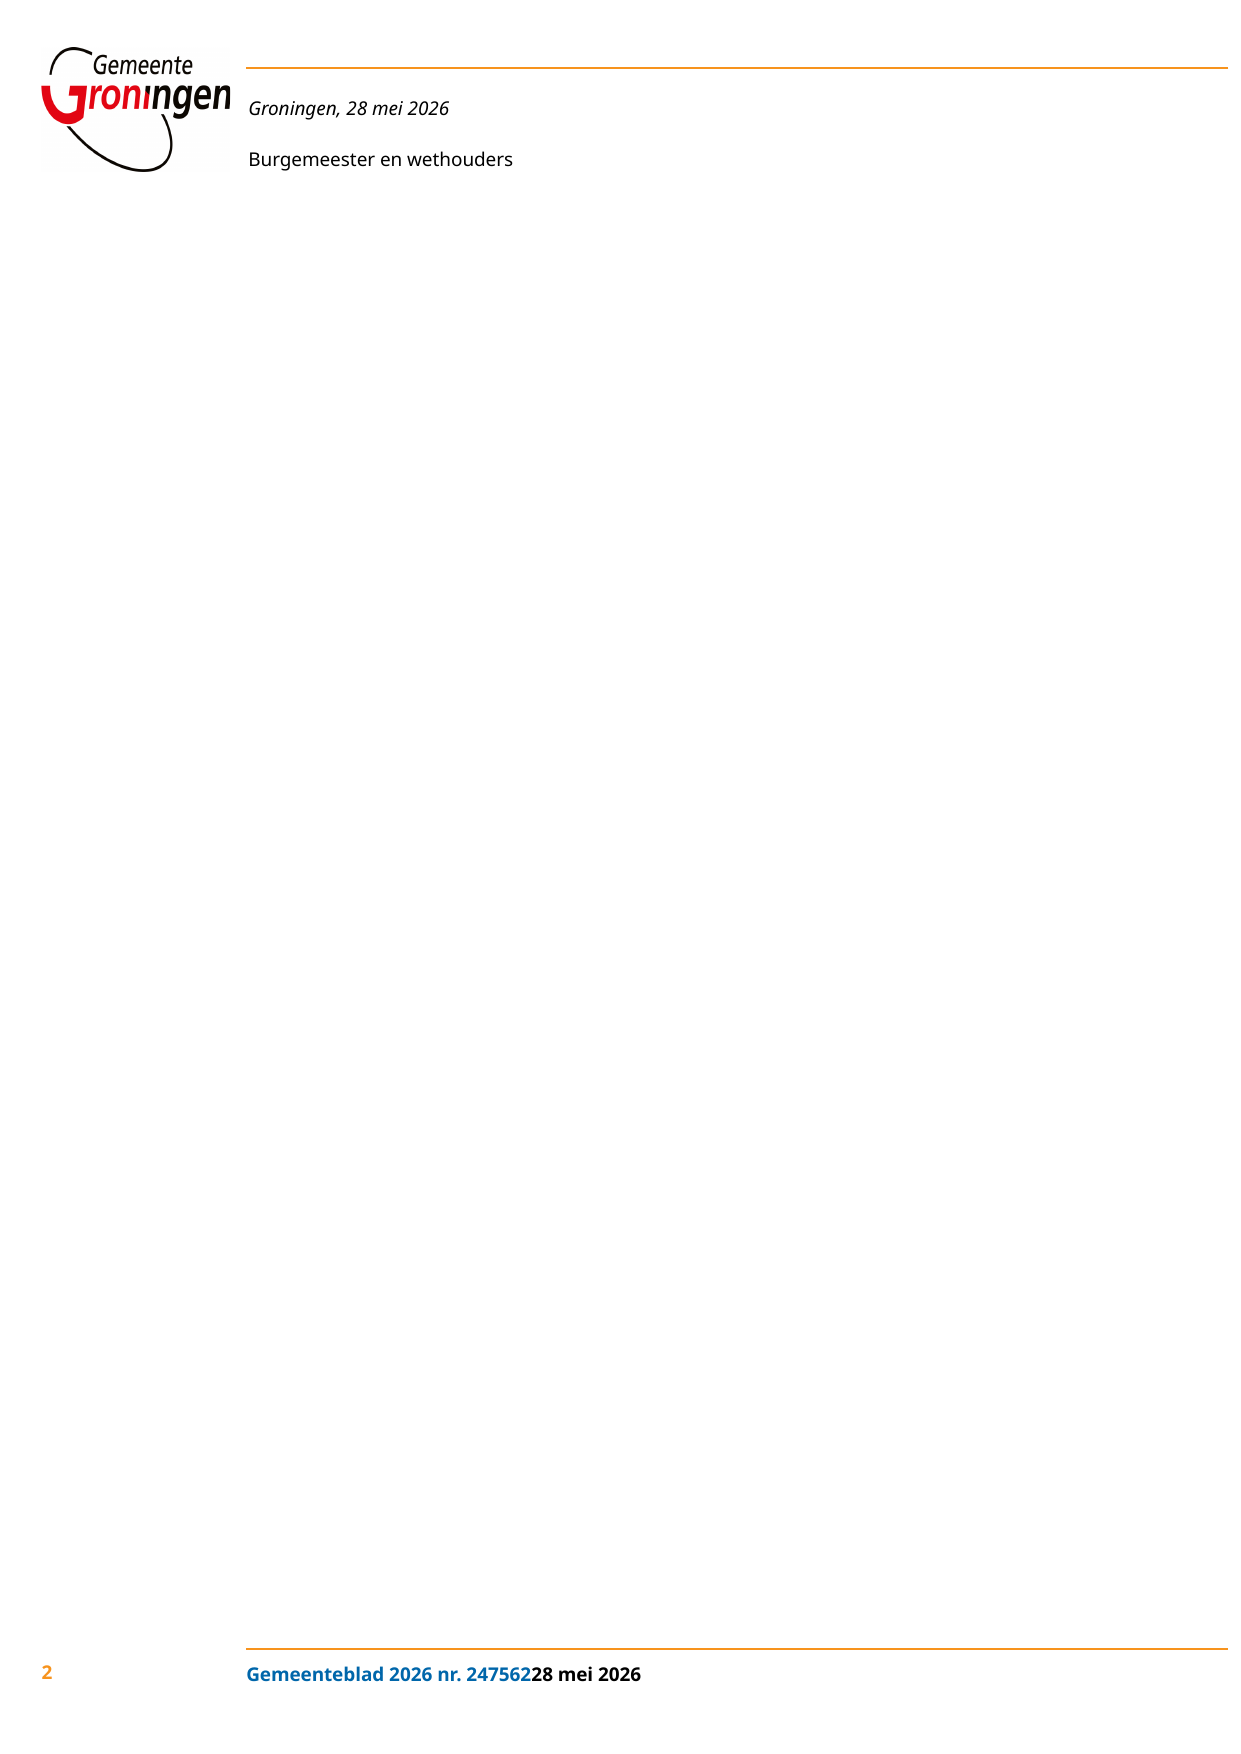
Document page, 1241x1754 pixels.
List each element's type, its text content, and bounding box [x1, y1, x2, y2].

picture [41, 47, 231, 172]
text Burgemeester en wethouders [248, 146, 1152, 172]
text Groningen, 28 mei 2026 [248, 95, 1152, 121]
